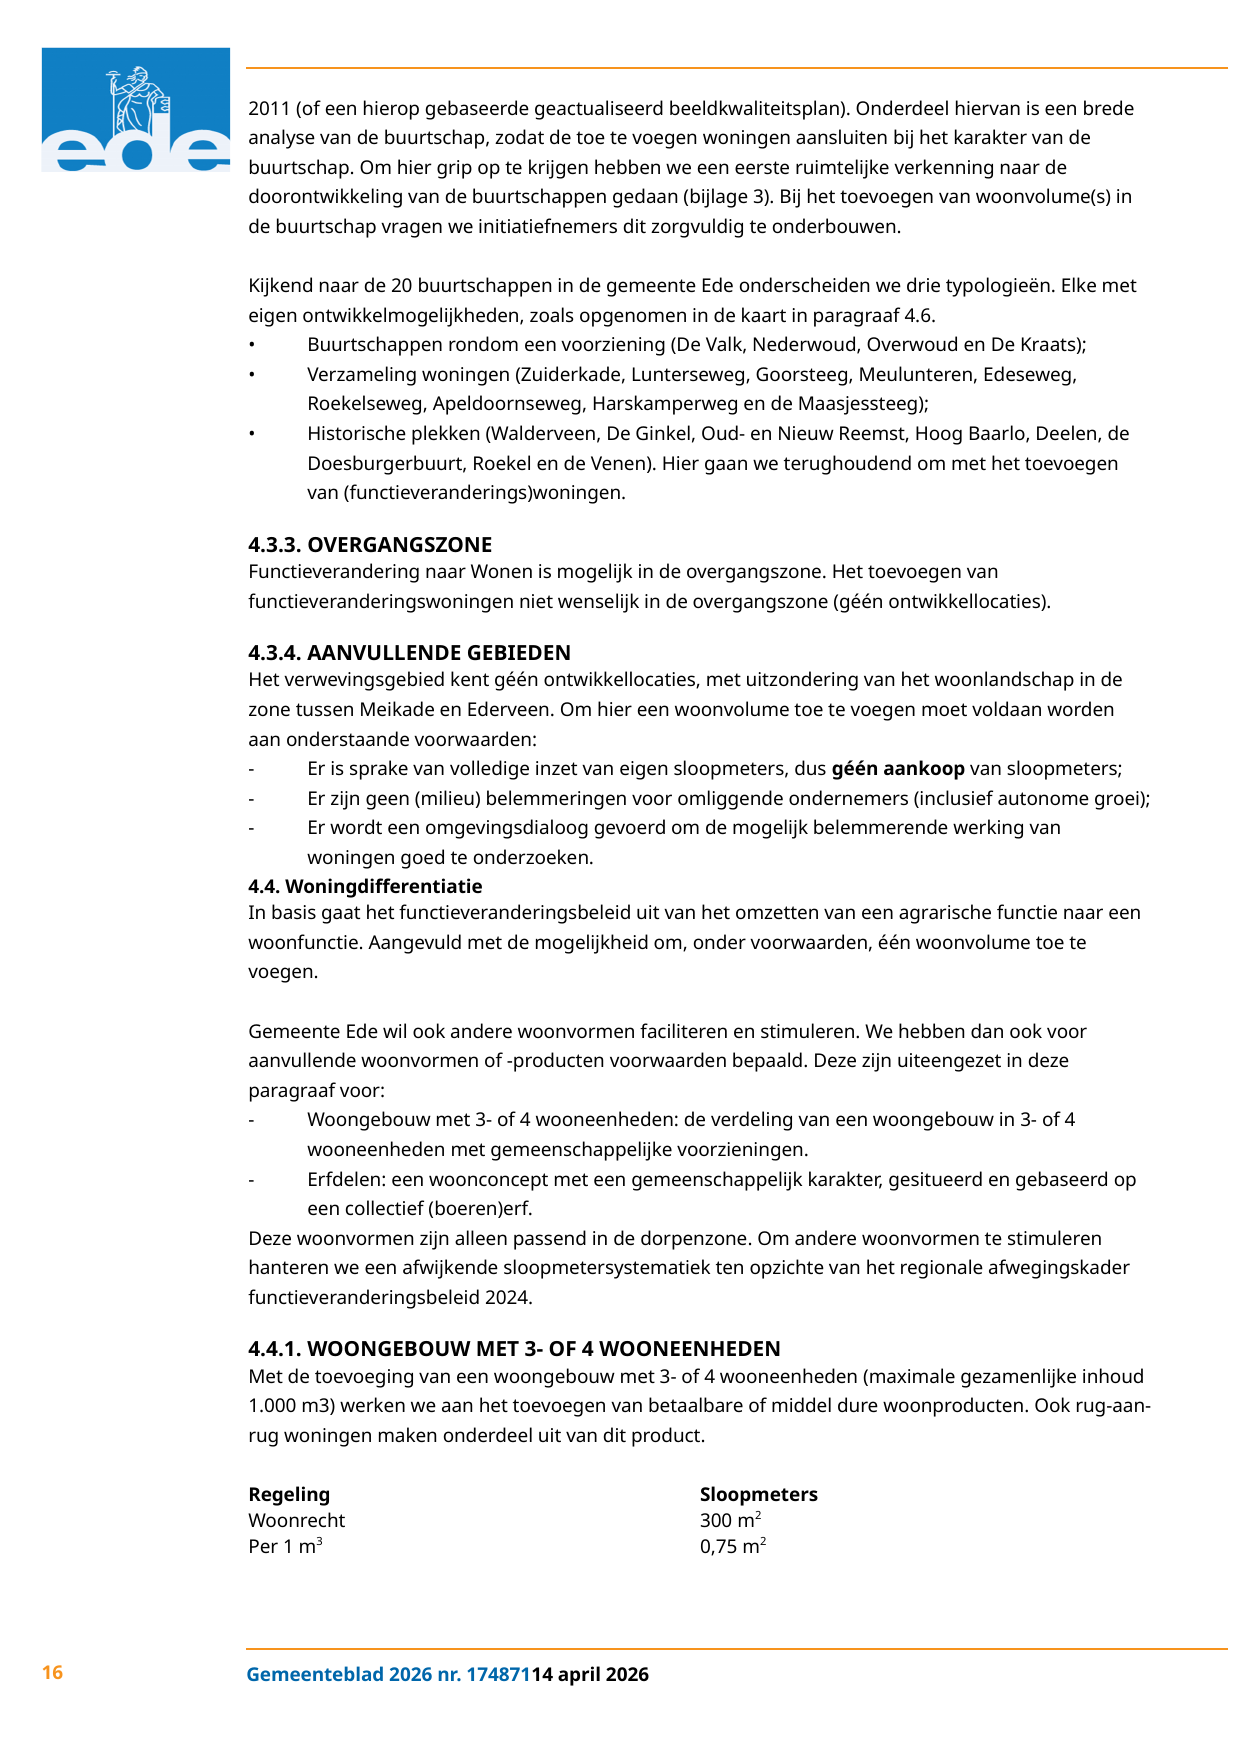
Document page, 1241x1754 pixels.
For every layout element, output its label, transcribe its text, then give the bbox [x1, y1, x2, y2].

list Buurtschappen rondom een voorziening (De Valk, Nederwoud, Overwoud en De Kraats); [248, 331, 1152, 357]
table_header Regeling [248, 1481, 700, 1507]
table_cell Woonrecht [248, 1507, 700, 1533]
list Woongebouw met 3- of 4 wooneenheden: de verdeling van een woongebouw in 3- of 4 wooneenheden met gemeenschappelijke voorzieningen. [248, 1107, 1152, 1162]
text Functieverandering naar Wonen is mogelijk in de overgangszone. Het toevoegen van functieveranderingswoningen niet wenselijk in de overgangszone (géén ontwikkellocaties). [248, 558, 1152, 613]
text In basis gaat het functieveranderingsbeleid uit van het omzetten van een agrarische functie naar een woonfunctie. Aangevuld met de mogelijkheid om, onder voorwaarden, één woonvolume toe te voegen. [248, 899, 1152, 984]
text Met de toevoeging van een woongebouw met 3- of 4 wooneenheden (maximale gezamenlijke inhoud 1.000 m3) werken we aan het toevoegen van betaalbare of middel dure woonproducten. Ook rug-aan-rug woningen maken onderdeel uit van dit product. [248, 1363, 1152, 1448]
list Er wordt een omgevingsdialoog gevoerd om de mogelijk belemmerende werking van woningen goed te onderzoeken. [248, 814, 1152, 870]
text 4.4.1. WOONGEBOUW MET 3- OF 4 WOONEENHEDEN [248, 1334, 1152, 1363]
text Gemeente Ede wil ook andere woonvormen faciliteren en stimuleren. We hebben dan ook voor aanvullende woonvormen of -producten voorwaarden bepaald. Deze zijn uiteengezet in deze paragraaf voor: [248, 1018, 1152, 1103]
table_cell Per 1 m3 [248, 1533, 700, 1558]
picture [41, 47, 231, 172]
text 4.3.4. AANVULLENDE GEBIEDEN [248, 638, 1152, 667]
text 2011 (of een hierop gebaseerde geactualiseerd beeldkwaliteitsplan). Onderdeel hiervan is een brede analyse van de buurtschap, zodat de toe te voegen woningen aansluiten bij het karakter van de buurtschap. Om hier grip op te krijgen hebben we een eerste ruimtelijke verkenning naar de doorontwikkeling van de buurtschappen gedaan (bijlage 3). Bij het toevoegen van woonvolume(s) in de buurtschap vragen we initiatiefnemers dit zorgvuldig te onderbouwen. [248, 95, 1152, 239]
text 4.4. Woningdifferentiatie [248, 874, 1152, 899]
list Er zijn geen (milieu) belemmeringen voor omliggende ondernemers (inclusief autonome groei); [248, 785, 1152, 811]
text Het verwevingsgebied kent géén ontwikkellocaties, met uitzondering van het woonlandschap in de zone tussen Meikade en Ederveen. Om hier een woonvolume toe te voegen moet voldaan worden aan onderstaande voorwaarden: [248, 667, 1152, 752]
table_cell 300 m2 [700, 1507, 1152, 1533]
list Erfdelen: een woonconcept met een gemeenschappelijk karakter, gesitueerd en gebaseerd op een collectief (boeren)erf. [248, 1166, 1152, 1221]
text Kijkend naar de 20 buurtschappen in de gemeente Ede onderscheiden we drie typologieën. Elke met eigen ontwikkelmogelijkheden, zoals opgenomen in de kaart in paragraaf 4.6. [248, 272, 1152, 328]
text Deze woonvormen zijn alleen passend in de dorpenzone. Om andere woonvormen te stimuleren hanteren we een afwijkende sloopmetersystematiek ten opzichte van het regionale afwegingskader functieveranderingsbeleid 2024. [248, 1225, 1152, 1310]
list Er is sprake van volledige inzet van eigen sloopmeters, dus géén aankoop van sloopmeters; [248, 755, 1152, 781]
text 4.3.3. OVERGANGSZONE [248, 530, 1152, 558]
list Verzameling woningen (Zuiderkade, Lunterseweg, Goorsteeg, Meulunteren, Edeseweg, Roekelseweg, Apeldoornseweg, Harskamperweg en de Maasjessteeg); [248, 361, 1152, 416]
list Historische plekken (Walderveen, De Ginkel, Oud- en Nieuw Reemst, Hoog Baarlo, Deelen, de Doesburgerbuurt, Roekel en de Venen). Hier gaan we terughoudend om met het toevoegen van (functieveranderings)woningen. [248, 420, 1152, 505]
table_header Sloopmeters [700, 1481, 1152, 1507]
table_cell 0,75 m2 [700, 1533, 1152, 1558]
